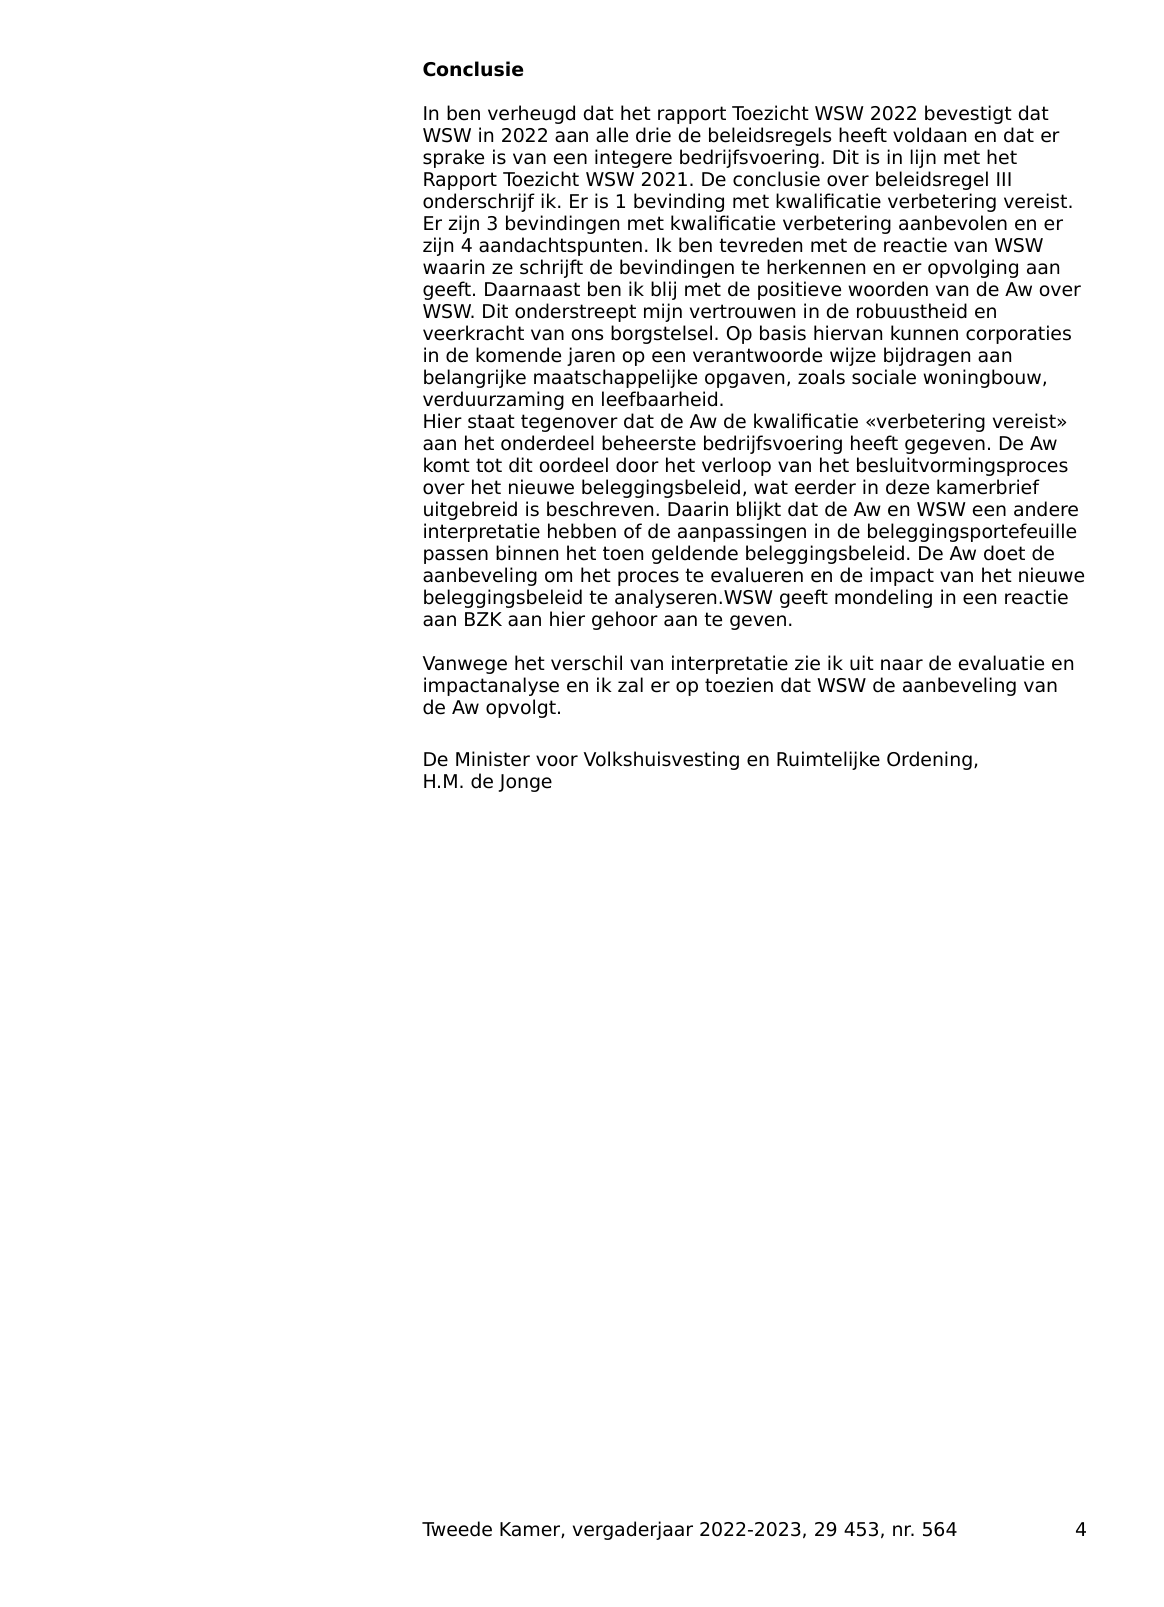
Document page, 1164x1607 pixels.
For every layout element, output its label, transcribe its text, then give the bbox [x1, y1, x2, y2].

subtitle Conclusie [422, 59, 1087, 81]
text Vanwege het verschil van interpretatie zie ik uit naar de evaluatie en impactanalyse en ik zal er op toezien dat WSW de aanbeveling van de Aw opvolgt. [422, 653, 1087, 719]
text In ben verheugd dat het rapport Toezicht WSW 2022 bevestigt dat WSW in 2022 aan alle drie de beleidsregels heeft voldaan en dat er sprake is van een integere bedrijfsvoering. Dit is in lijn met het Rapport Toezicht WSW 2021. De conclusie over beleidsregel III onderschrijf ik. Er is 1 bevinding met kwalificatie verbetering vereist. Er zijn 3 bevindingen met kwalificatie verbetering aanbevolen en er zijn 4 aandachtspunten. Ik ben tevreden met de reactie van WSW waarin ze schrijft de bevindingen te herkennen en er opvolging aan geeft. Daarnaast ben ik blij met de positieve woorden van de Aw over WSW. Dit onderstreept mijn vertrouwen in de robuustheid en veerkracht van ons borgstelsel. Op basis hiervan kunnen corporaties in de komende jaren op een verantwoorde wijze bijdragen aan belangrijke maatschappelijke opgaven, zoals sociale woningbouw, verduurzaming en leefbaarheid. [422, 103, 1087, 411]
text Hier staat tegenover dat de Aw de kwalificatie «verbetering vereist» aan het onderdeel beheerste bedrijfsvoering heeft gegeven. De Aw komt tot dit oordeel door het verloop van het besluitvormingsproces over het nieuwe beleggingsbeleid, wat eerder in deze kamerbrief uitgebreid is beschreven. Daarin blijkt dat de Aw en WSW een andere interpretatie hebben of de aanpassingen in de beleggingsportefeuille passen binnen het toen geldende beleggingsbeleid. De Aw doet de aanbeveling om het proces te evalueren en de impact van het nieuwe beleggingsbeleid te analyseren.WSW geeft mondeling in een reactie aan BZK aan hier gehoor aan te geven. [422, 411, 1087, 631]
text De Minister voor Volkshuisvesting en Ruimtelijke Ordening, H.M. de Jonge [422, 749, 1087, 793]
